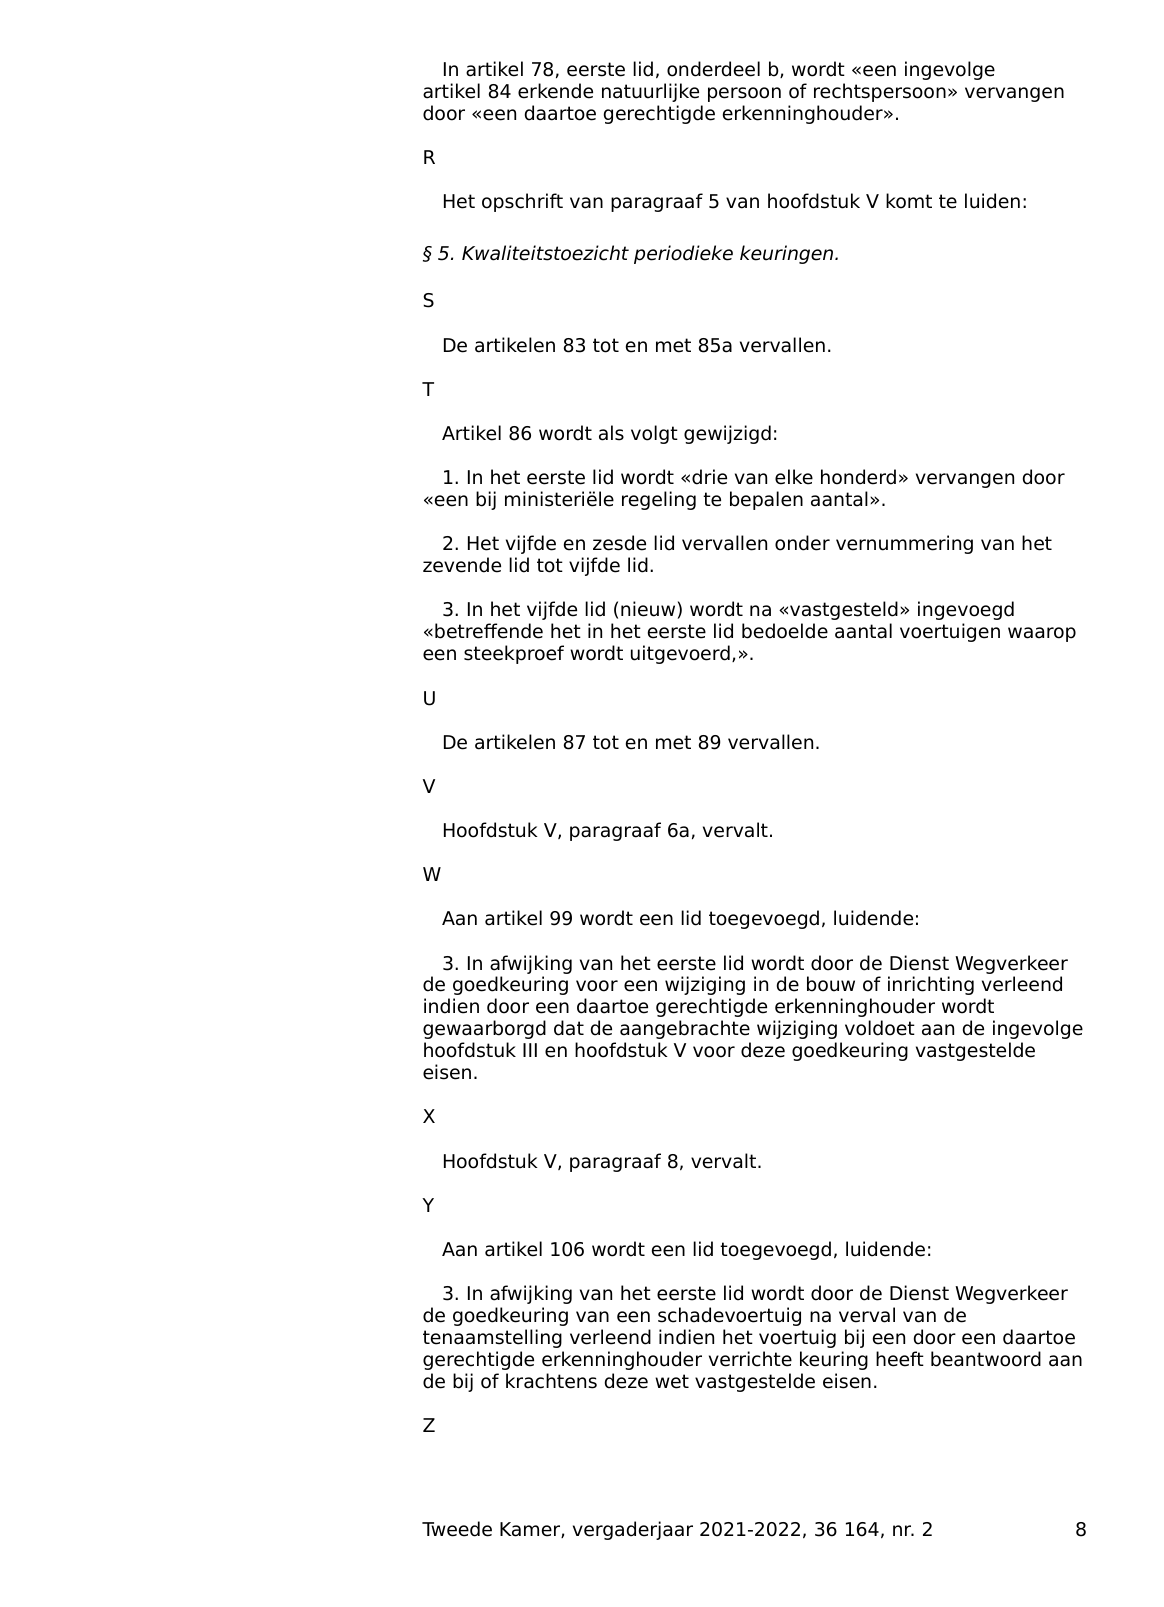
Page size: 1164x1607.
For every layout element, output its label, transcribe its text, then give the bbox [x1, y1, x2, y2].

text In artikel 78, eerste lid, onderdeel b, wordt «een ingevolge artikel 84 erkende natuurlijke persoon of rechtspersoon» vervangen door «een daartoe gerechtigde erkenninghouder». [422, 59, 1087, 125]
text De artikelen 87 tot en met 89 vervallen. [422, 732, 1087, 753]
text Aan artikel 99 wordt een lid toegevoegd, luidende: [422, 908, 1087, 930]
text Z [422, 1415, 1087, 1437]
text X [422, 1106, 1087, 1128]
text 3. In het vijfde lid (nieuw) wordt na «vastgesteld» ingevoegd «betreffende het in het eerste lid bedoelde aantal voertuigen waarop een steekproef wordt uitgevoerd,». [422, 599, 1087, 665]
text W [422, 864, 1087, 886]
text U [422, 687, 1087, 709]
text De artikelen 83 tot en met 85a vervallen. [422, 334, 1087, 356]
text 1. In het eerste lid wordt «drie van elke honderd» vervangen door «een bij ministeriële regeling te bepalen aantal». [422, 467, 1087, 511]
text Hoofdstuk V, paragraaf 8, vervalt. [422, 1151, 1087, 1173]
text R [422, 147, 1087, 169]
text Artikel 86 wordt als volgt gewijzigd: [422, 423, 1087, 445]
text Het opschrift van paragraaf 5 van hoofdstuk V komt te luiden: [422, 191, 1087, 213]
text T [422, 379, 1087, 401]
text V [422, 776, 1087, 798]
text 3. In afwijking van het eerste lid wordt door de Dienst Wegverkeer de goedkeuring voor een wijziging in de bouw of inrichting verleend indien door een daartoe gerechtigde erkenninghouder wordt gewaarborgd dat de aangebrachte wijziging voldoet aan de ingevolge hoofdstuk III en hoofdstuk V voor deze goedkeuring vastgestelde eisen. [422, 952, 1087, 1084]
text Hoofdstuk V, paragraaf 6a, vervalt. [422, 820, 1087, 842]
text Aan artikel 106 wordt een lid toegevoegd, luidende: [422, 1239, 1087, 1261]
text S [422, 290, 1087, 312]
text 3. In afwijking van het eerste lid wordt door de Dienst Wegverkeer de goedkeuring van een schadevoertuig na verval van de tenaamstelling verleend indien het voertuig bij een door een daartoe gerechtigde erkenninghouder verrichte keuring heeft beantwoord aan de bij of krachtens deze wet vastgestelde eisen. [422, 1283, 1087, 1393]
text 2. Het vijfde en zesde lid vervallen onder vernummering van het zevende lid tot vijfde lid. [422, 533, 1087, 577]
subtitle § 5. Kwaliteitstoezicht periodieke keuringen. [422, 243, 1087, 265]
text Y [422, 1195, 1087, 1217]
